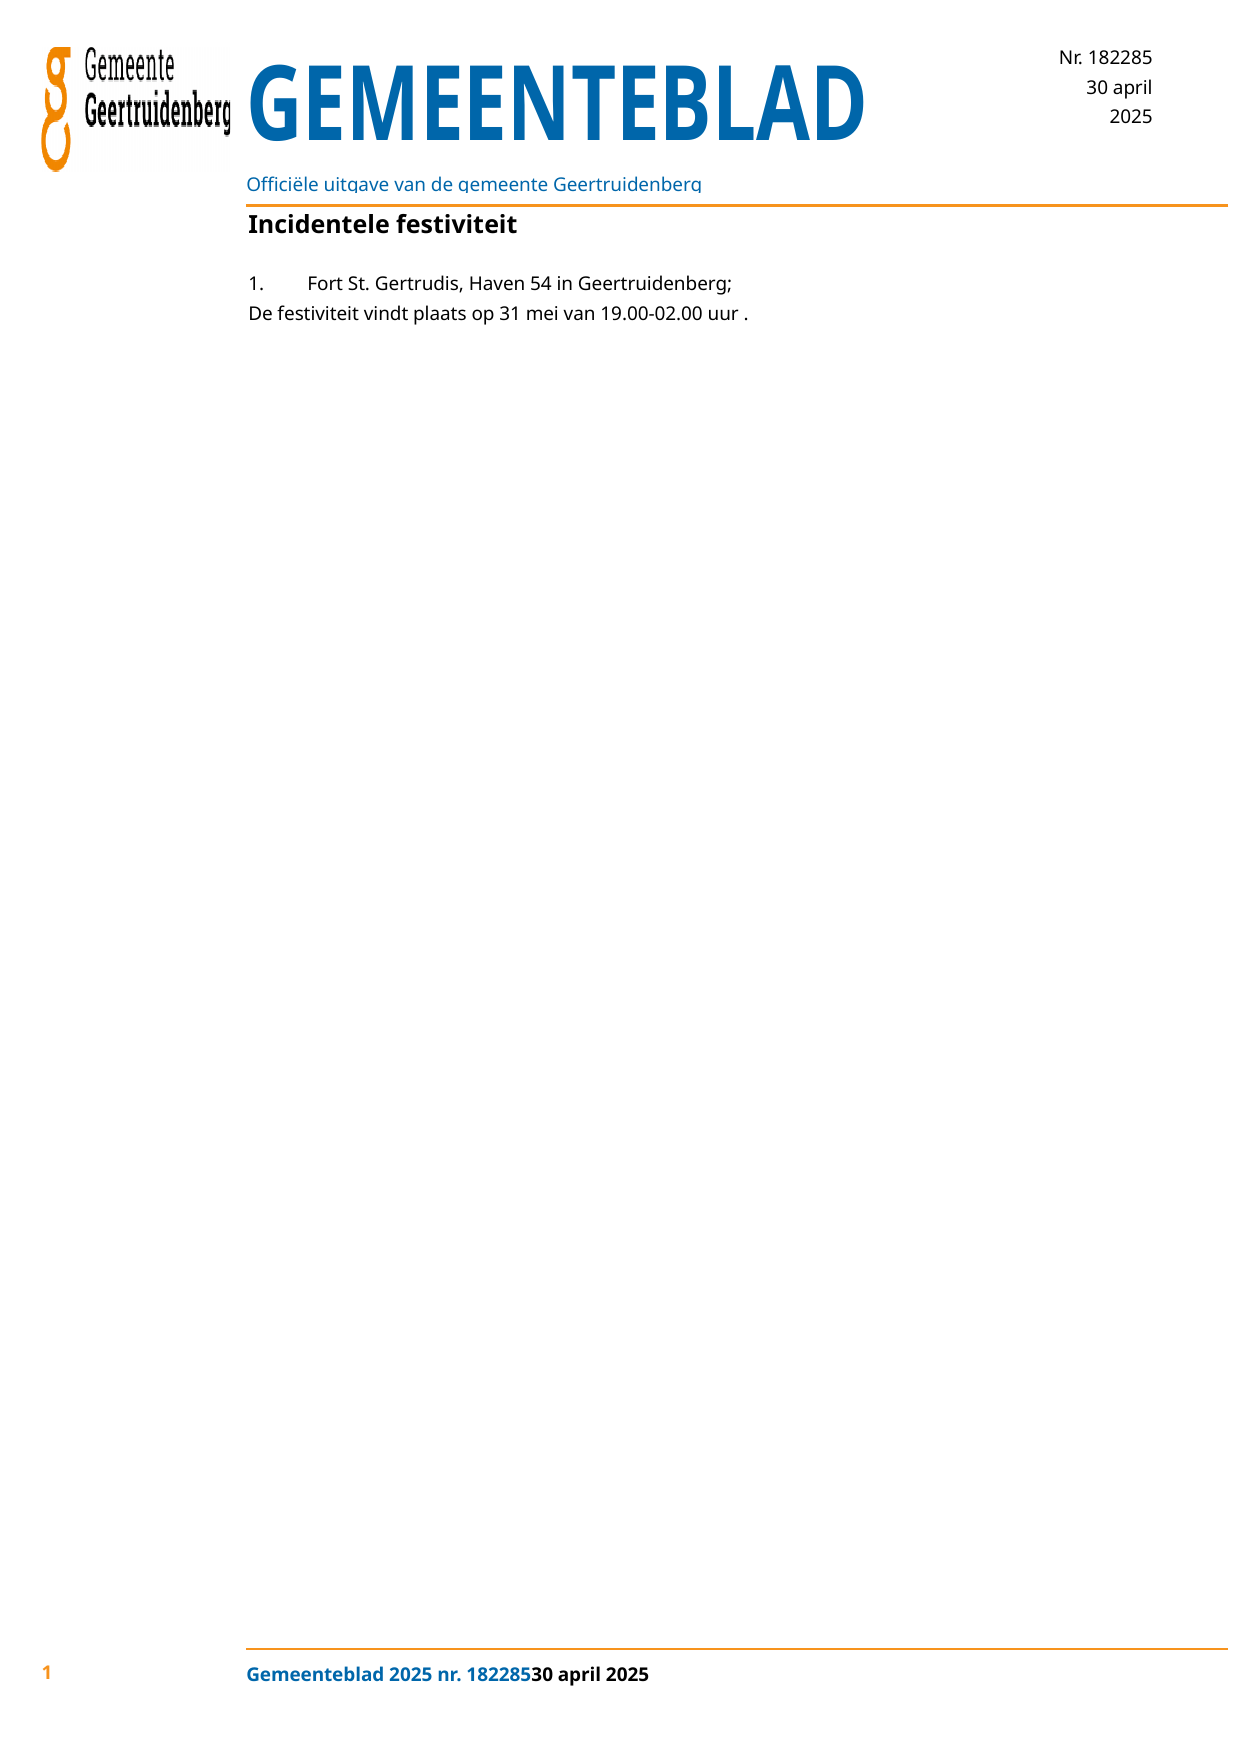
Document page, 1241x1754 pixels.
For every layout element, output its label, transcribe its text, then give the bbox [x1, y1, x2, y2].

text Incidentele festiviteit [248, 207, 1152, 241]
text De festiviteit vindt plaats op 31 mei van 19.00-02.00 uur . [248, 300, 1152, 326]
list Fort St. Gertrudis, Haven 54 in Geertruidenberg; [248, 270, 1152, 296]
picture [41, 47, 231, 172]
